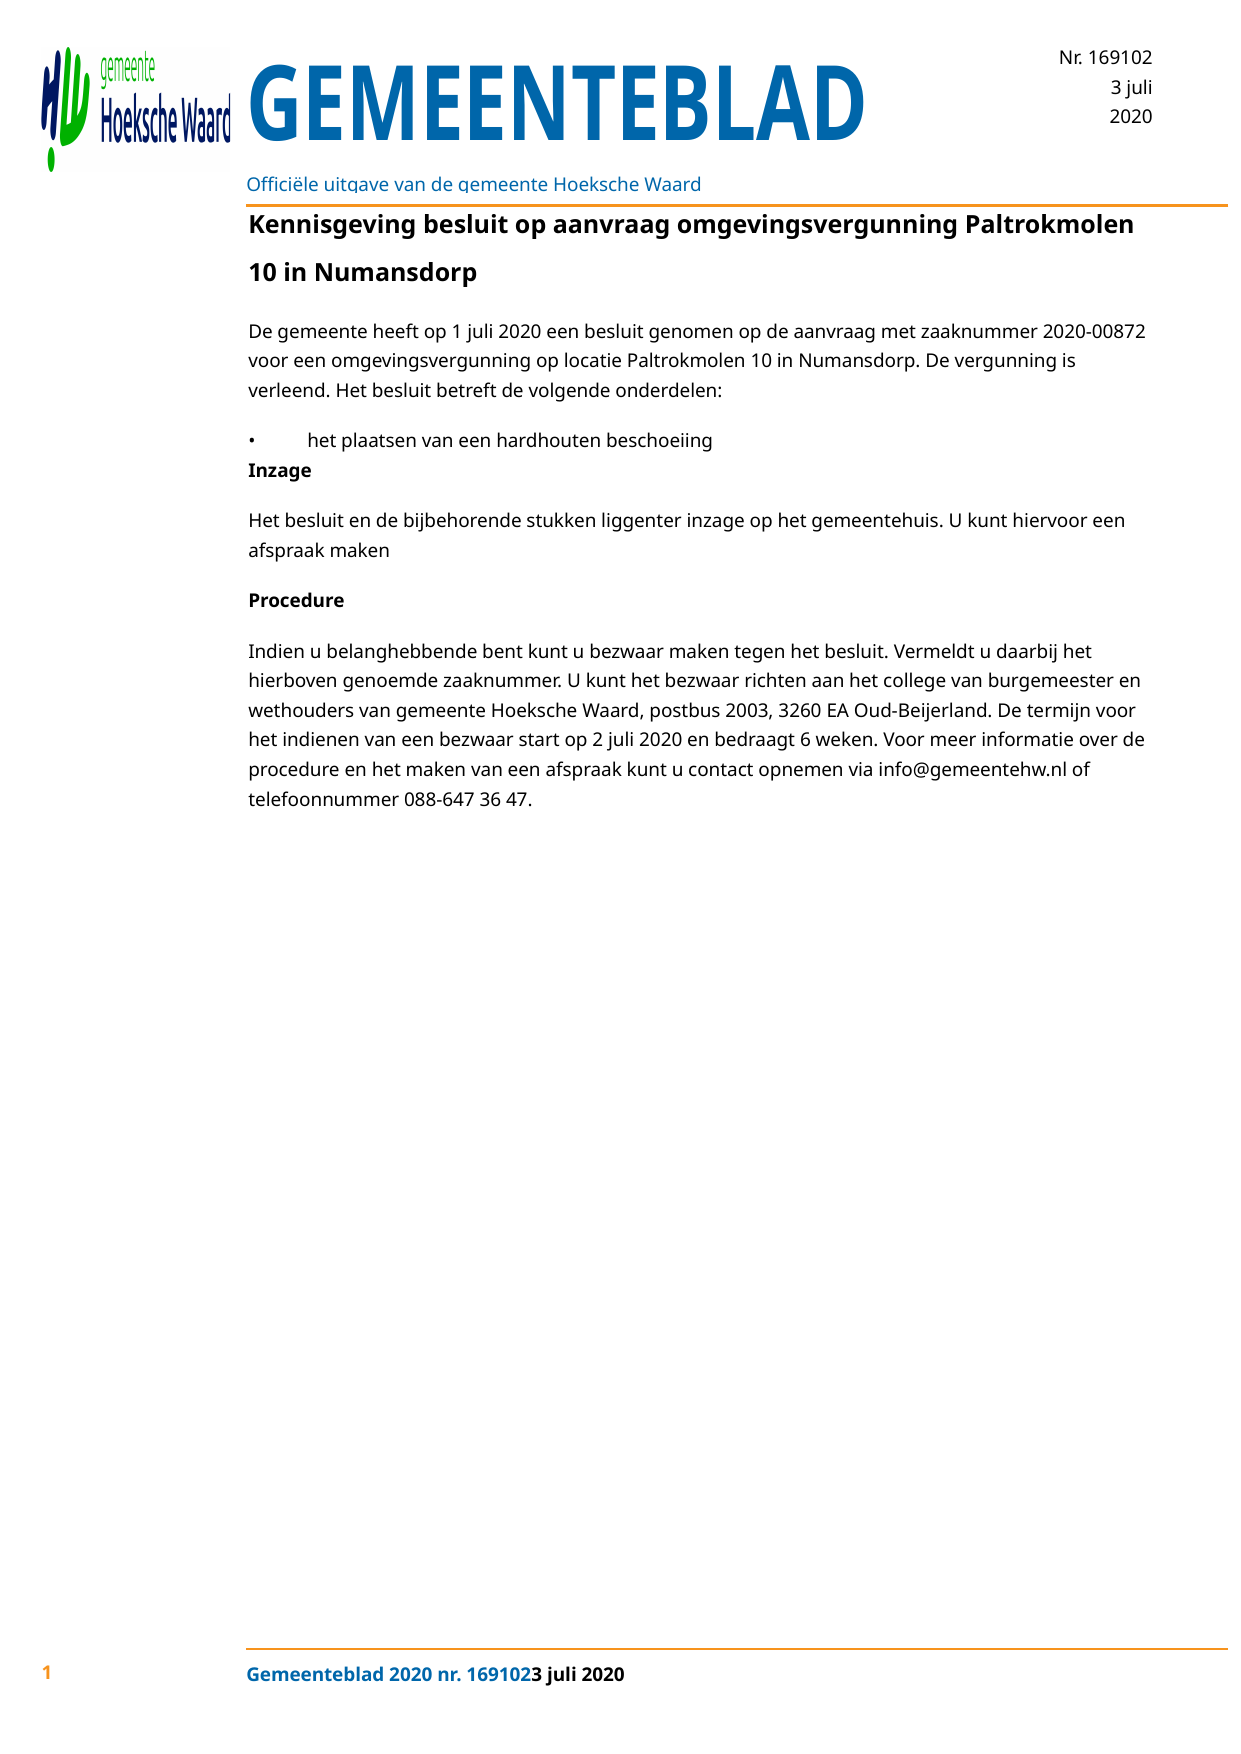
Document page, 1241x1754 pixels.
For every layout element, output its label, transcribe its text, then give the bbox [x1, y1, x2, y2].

list het plaatsen van een hardhouten beschoeiing [248, 427, 1152, 453]
text Indien u belanghebbende bent kunt u bezwaar maken tegen het besluit. Vermeldt u daarbij het hierboven genoemde zaaknummer. U kunt het bezwaar richten aan het college van burgemeester en wethouders van gemeente Hoeksche Waard, postbus 2003, 3260 EA Oud-Beijerland. De termijn voor het indienen van een bezwaar start op 2 juli 2020 en bedraagt 6 weken. Voor meer informatie over de procedure en het maken van een afspraak kunt u contact opnemen via info@gemeentehw.nl of telefoonnummer 088-647 36 47. [248, 638, 1152, 812]
text Het besluit en de bijbehorende stukken liggenter inzage op het gemeentehuis. U kunt hiervoor een afspraak maken [248, 507, 1152, 563]
text Kennisgeving besluit op aanvraag omgevingsvergunning Paltrokmolen 10 in Numansdorp [248, 207, 1152, 288]
text Inzage [248, 457, 1152, 483]
text De gemeente heeft op 1 juli 2020 een besluit genomen op de aanvraag met zaaknummer 2020-00872 voor een omgevingsvergunning op locatie Paltrokmolen 10 in Numansdorp. De vergunning is verleend. Het besluit betreft de volgende onderdelen: [248, 318, 1152, 403]
text Procedure [248, 587, 1152, 613]
picture [41, 47, 231, 172]
